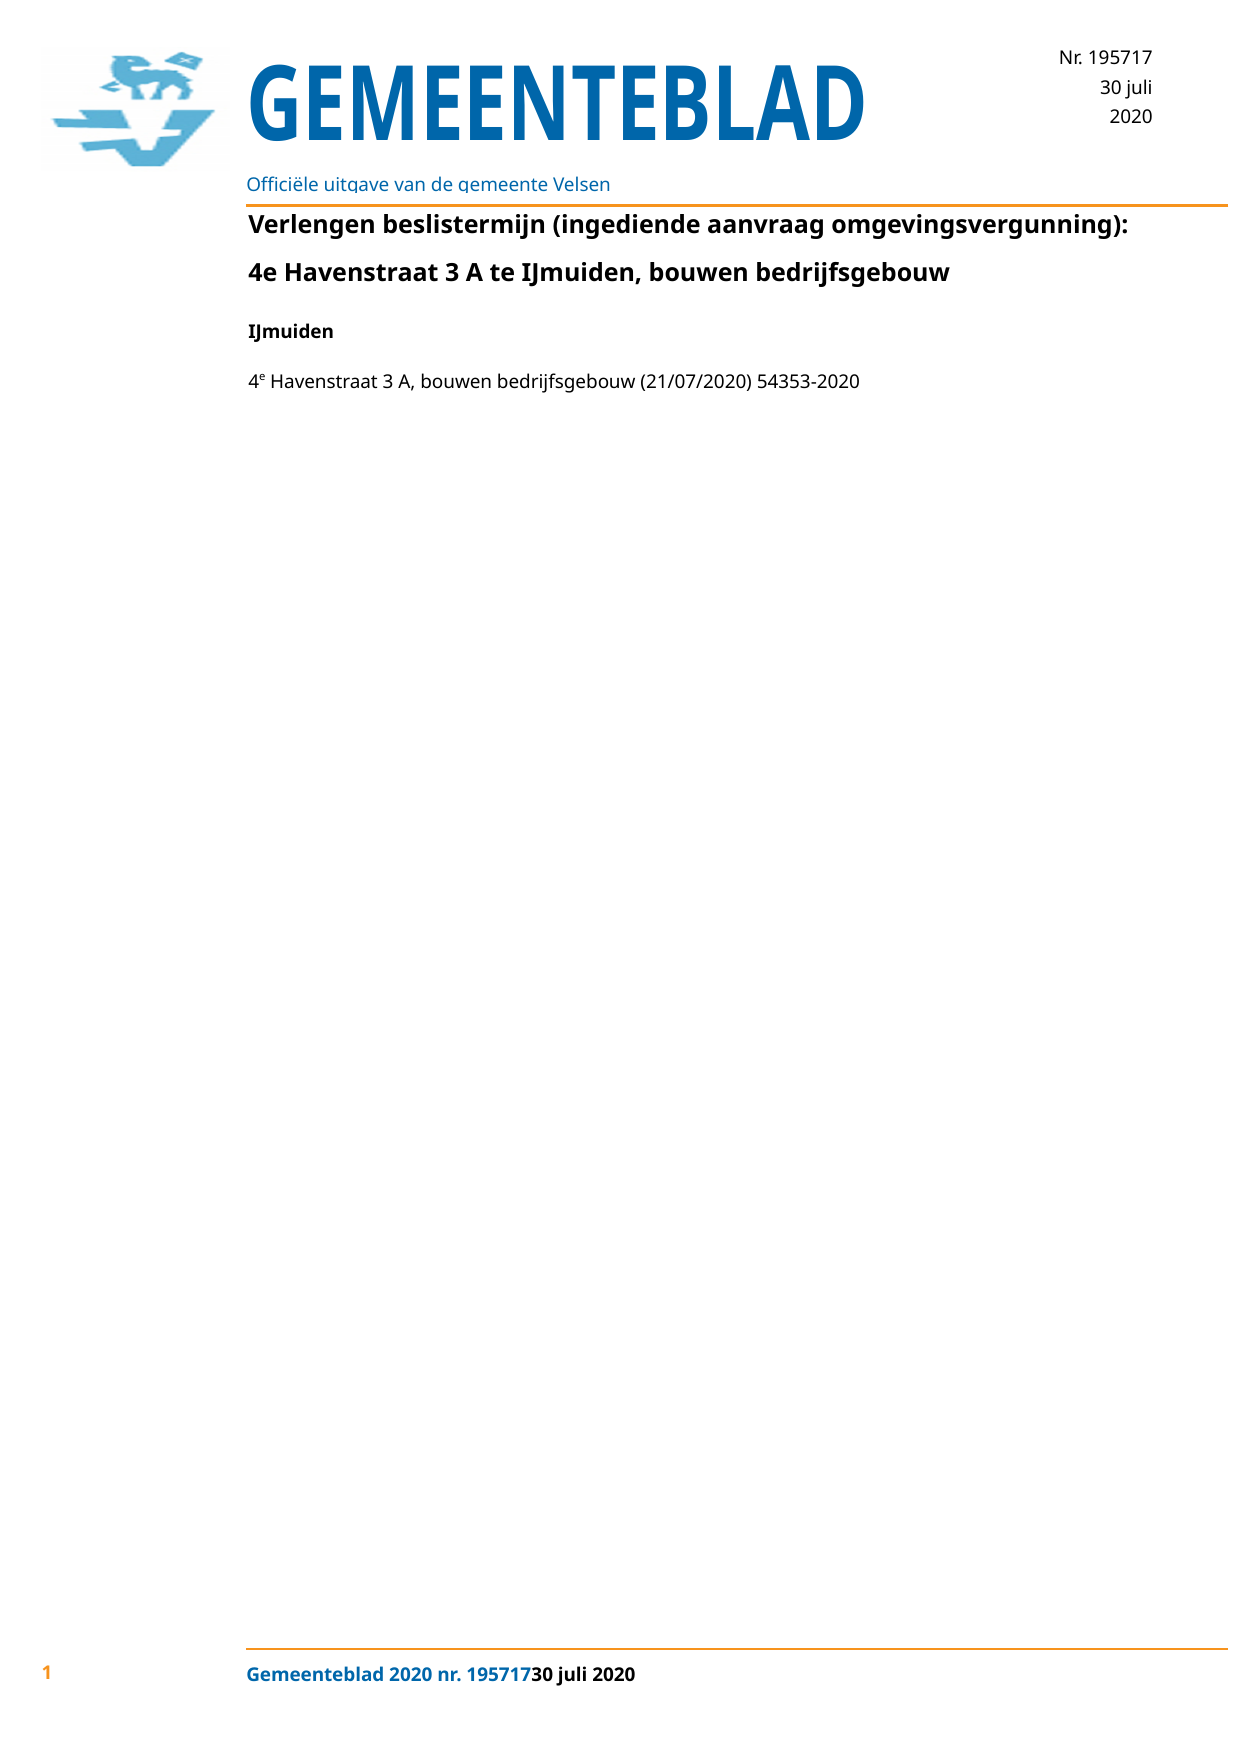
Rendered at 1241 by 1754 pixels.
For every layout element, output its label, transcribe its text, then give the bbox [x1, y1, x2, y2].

text IJmuiden [248, 318, 1152, 344]
text Verlengen beslistermijn (ingediende aanvraag omgevingsvergunning): 4e Havenstraat 3 A te IJmuiden, bouwen bedrijfsgebouw [248, 207, 1152, 288]
picture [41, 47, 231, 172]
text 4e Havenstraat 3 A, bouwen bedrijfsgebouw (21/07/2020) 54353-2020 [248, 368, 1152, 394]
